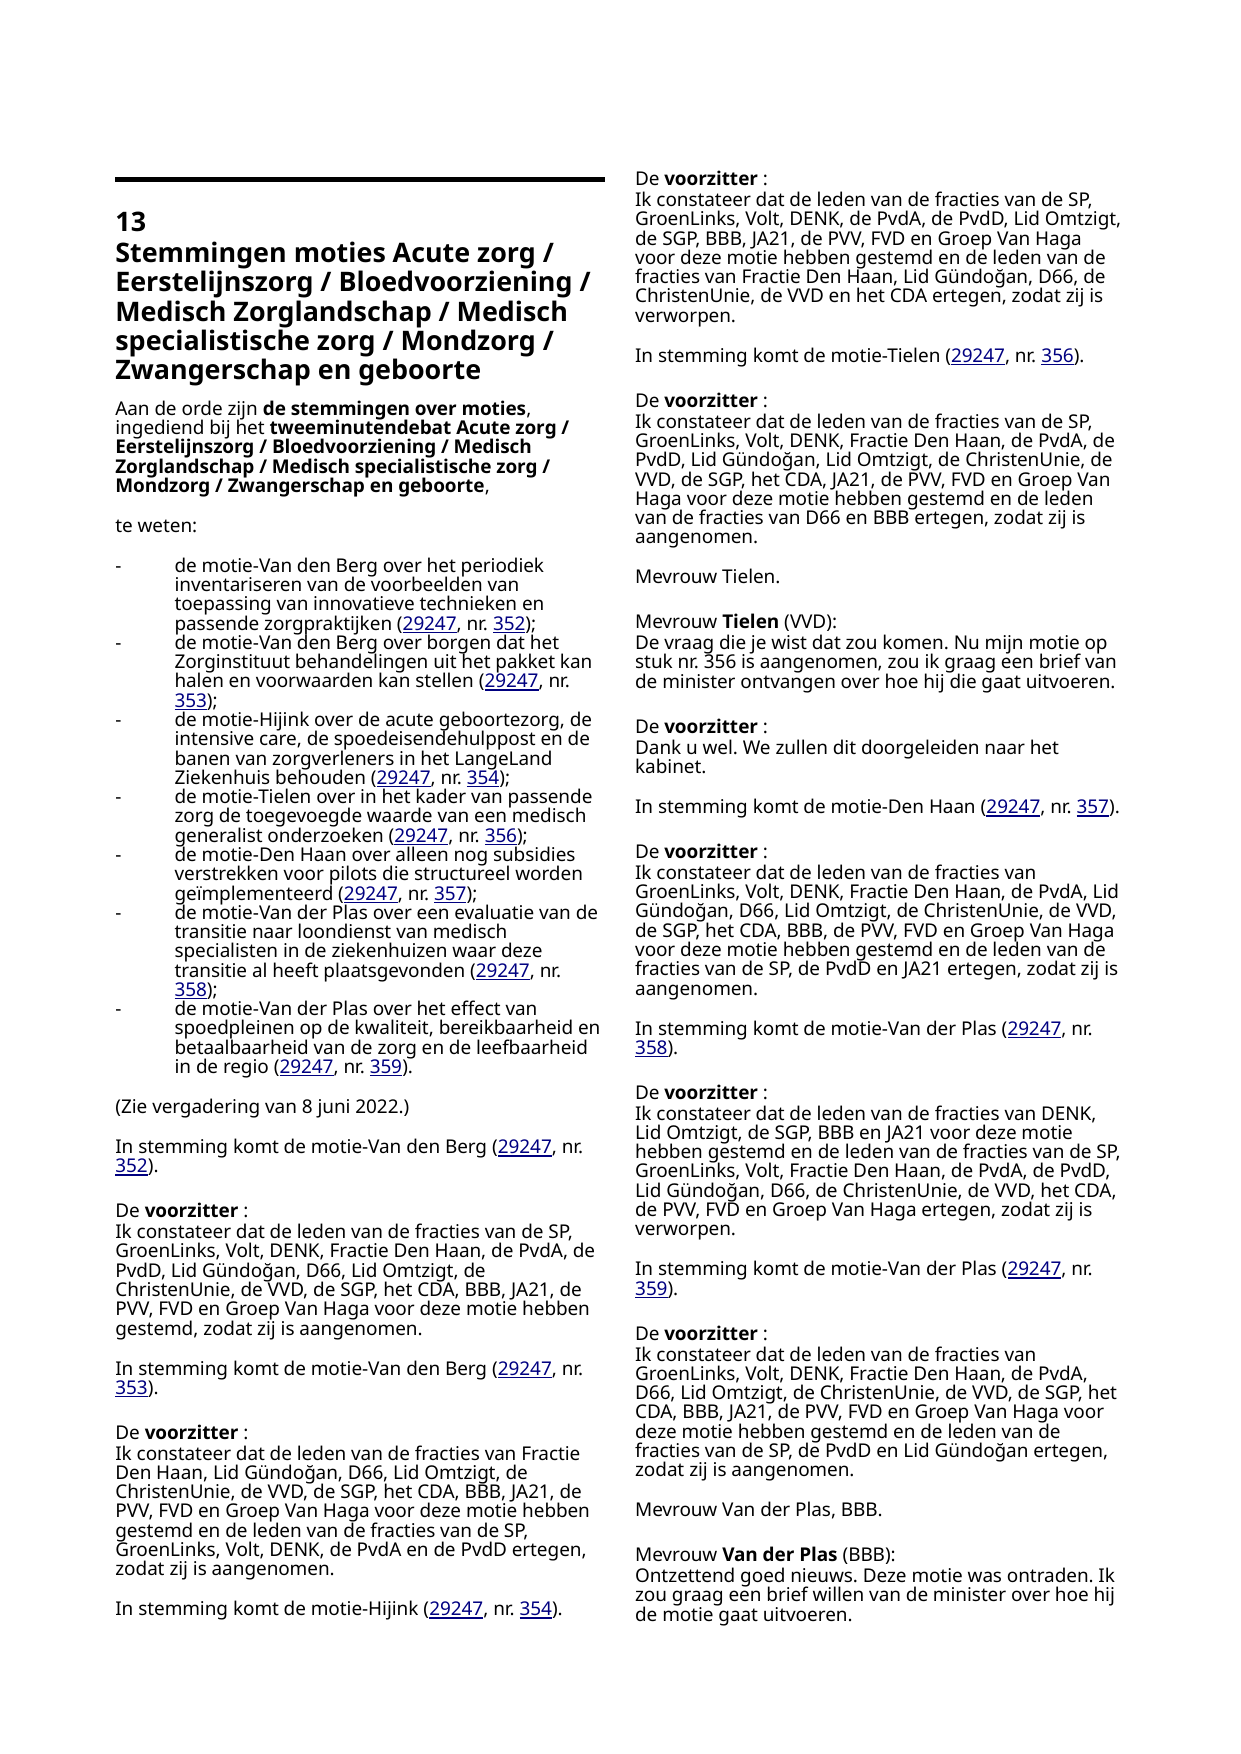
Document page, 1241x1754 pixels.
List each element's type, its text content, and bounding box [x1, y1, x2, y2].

list de motie-Hijink over de acute geboortezorg, de intensive care, de spoedeisendehulppost en de banen van zorgverleners in het LangeLand Ziekenhuis behouden (29247, nr. 354); [115, 711, 605, 788]
text De voorzitter : [635, 713, 1125, 739]
text Dank u wel. We zullen dit doorgeleiden naar het kabinet. [635, 739, 1125, 777]
list de motie-Tielen over in het kader van passende zorg de toegevoegde waarde van een medisch generalist onderzoeken (29247, nr. 356); [115, 788, 605, 846]
list de motie-Van der Plas over een evaluatie van de transitie naar loondienst van medisch specialisten in de ziekenhuizen waar deze transitie al heeft plaatsgevonden (29247, nr. 358); [115, 904, 605, 1000]
text In stemming komt de motie-Hijink (29247, nr. 354). [115, 1600, 605, 1620]
text In stemming komt de motie-Van den Berg (29247, nr. 352). [115, 1138, 605, 1177]
text In stemming komt de motie-Van der Plas (29247, nr. 358). [635, 1019, 1125, 1058]
text Ik constateer dat de leden van de fracties van de SP, GroenLinks, Volt, DENK, Fractie Den Haan, de PvdA, de PvdD, Lid Gündoğan, Lid Omtzigt, de ChristenUnie, de VVD, de SGP, het CDA, JA21, de PVV, FVD en Groep Van Haga voor deze motie hebben gestemd en de leden van de fracties van D66 en BBB ertegen, zodat zij is aangenomen. [635, 413, 1125, 548]
text Ik constateer dat de leden van de fracties van Fractie Den Haan, Lid Gündoğan, D66, Lid Omtzigt, de ChristenUnie, de VVD, de SGP, het CDA, BBB, JA21, de PVV, FVD en Groep Van Haga voor deze motie hebben gestemd en de leden van de fracties van de SP, GroenLinks, Volt, DENK, de PvdA en de PvdD ertegen, zodat zij is aangenomen. [115, 1445, 605, 1579]
list de motie-Van den Berg over borgen dat het Zorginstituut behandelingen uit het pakket kan halen en voorwaarden kan stellen (29247, nr. 353); [115, 634, 605, 711]
text Stemmingen moties Acute zorg / Eerstelijnszorg / Bloedvoorziening / Medisch Zorglandschap / Medisch specialistische zorg / Mondzorg / Zwangerschap en geboorte [115, 239, 605, 400]
text Ik constateer dat de leden van de fracties van GroenLinks, Volt, DENK, Fractie Den Haan, de PvdA, Lid Gündoğan, D66, Lid Omtzigt, de ChristenUnie, de VVD, de SGP, het CDA, BBB, de PVV, FVD en Groep Van Haga voor deze motie hebben gestemd en de leden van de fracties van de SP, de PvdD en JA21 ertegen, zodat zij is aangenomen. [635, 864, 1125, 999]
text De voorzitter : [635, 838, 1125, 864]
text Ik constateer dat de leden van de fracties van DENK, Lid Omtzigt, de SGP, BBB en JA21 voor deze motie hebben gestemd en de leden van de fracties van de SP, GroenLinks, Volt, Fractie Den Haan, de PvdA, de PvdD, Lid Gündoğan, D66, de ChristenUnie, de VVD, het CDA, de PVV, FVD en Groep Van Haga ertegen, zodat zij is verworpen. [635, 1105, 1125, 1239]
text Mevrouw Van der Plas, BBB. [635, 1501, 1125, 1521]
list de motie-Den Haan over alleen nog subsidies verstrekken voor pilots die structureel worden geïmplementeerd (29247, nr. 357); [115, 846, 605, 904]
text De voorzitter : [635, 1079, 1125, 1105]
text Mevrouw Van der Plas (BBB): [635, 1541, 1125, 1567]
text Mevrouw Tielen (VVD): [635, 608, 1125, 634]
text Ik constateer dat de leden van de fracties van de SP, GroenLinks, Volt, DENK, de PvdA, de PvdD, Lid Omtzigt, de SGP, BBB, JA21, de PVV, FVD en Groep Van Haga voor deze motie hebben gestemd en de leden van de fracties van Fractie Den Haan, Lid Gündoğan, D66, de ChristenUnie, de VVD en het CDA ertegen, zodat zij is verworpen. [635, 191, 1125, 326]
text Ontzettend goed nieuws. Deze motie was ontraden. Ik zou graag een brief willen van de minister over hoe hij de motie gaat uitvoeren. [635, 1567, 1125, 1625]
text Ik constateer dat de leden van de fracties van de SP, GroenLinks, Volt, DENK, Fractie Den Haan, de PvdA, de PvdD, Lid Gündoğan, D66, Lid Omtzigt, de ChristenUnie, de VVD, de SGP, het CDA, BBB, JA21, de PVV, FVD en Groep Van Haga voor deze motie hebben gestemd, zodat zij is aangenomen. [115, 1223, 605, 1339]
text In stemming komt de motie-Tielen (29247, nr. 356). [635, 347, 1125, 366]
text De voorzitter : [115, 1197, 605, 1223]
text De voorzitter : [635, 1320, 1125, 1346]
text (Zie vergadering van 8 juni 2022.) [115, 1098, 605, 1117]
text Mevrouw Tielen. [635, 568, 1125, 588]
text De voorzitter : [115, 1419, 605, 1445]
text Ik constateer dat de leden van de fracties van GroenLinks, Volt, DENK, Fractie Den Haan, de PvdA, D66, Lid Omtzigt, de ChristenUnie, de VVD, de SGP, het CDA, BBB, JA21, de PVV, FVD en Groep Van Haga voor deze motie hebben gestemd en de leden van de fracties van de SP, de PvdD en Lid Gündoğan ertegen, zodat zij is aangenomen. [635, 1346, 1125, 1480]
list de motie-Van der Plas over het effect van spoedpleinen op de kwaliteit, bereikbaarheid en betaalbaarheid van de zorg en de leefbaarheid in de regio (29247, nr. 359). [115, 1000, 605, 1077]
text te weten: [115, 517, 605, 536]
text De vraag die je wist dat zou komen. Nu mijn motie op stuk nr. 356 is aangenomen, zou ik graag een brief van de minister ontvangen over hoe hij die gaat uitvoeren. [635, 634, 1125, 692]
list de motie-Van den Berg over het periodiek inventariseren van de voorbeelden van toepassing van innovatieve technieken en passende zorgpraktijken (29247, nr. 352); [115, 557, 605, 634]
text Aan de orde zijn de stemmingen over moties, ingediend bij het tweeminutendebat Acute zorg / Eerstelijnszorg / Bloedvoorziening / Medisch Zorglandschap / Medisch specialistische zorg / Mondzorg / Zwangerschap en geboorte, [115, 400, 605, 496]
text De voorzitter : [635, 387, 1125, 413]
text In stemming komt de motie-Van den Berg (29247, nr. 353). [115, 1359, 605, 1398]
text In stemming komt de motie-Den Haan (29247, nr. 357). [635, 798, 1125, 817]
text In stemming komt de motie-Van der Plas (29247, nr. 359). [635, 1260, 1125, 1299]
text 13 [115, 203, 605, 239]
text De voorzitter : [635, 165, 1125, 191]
